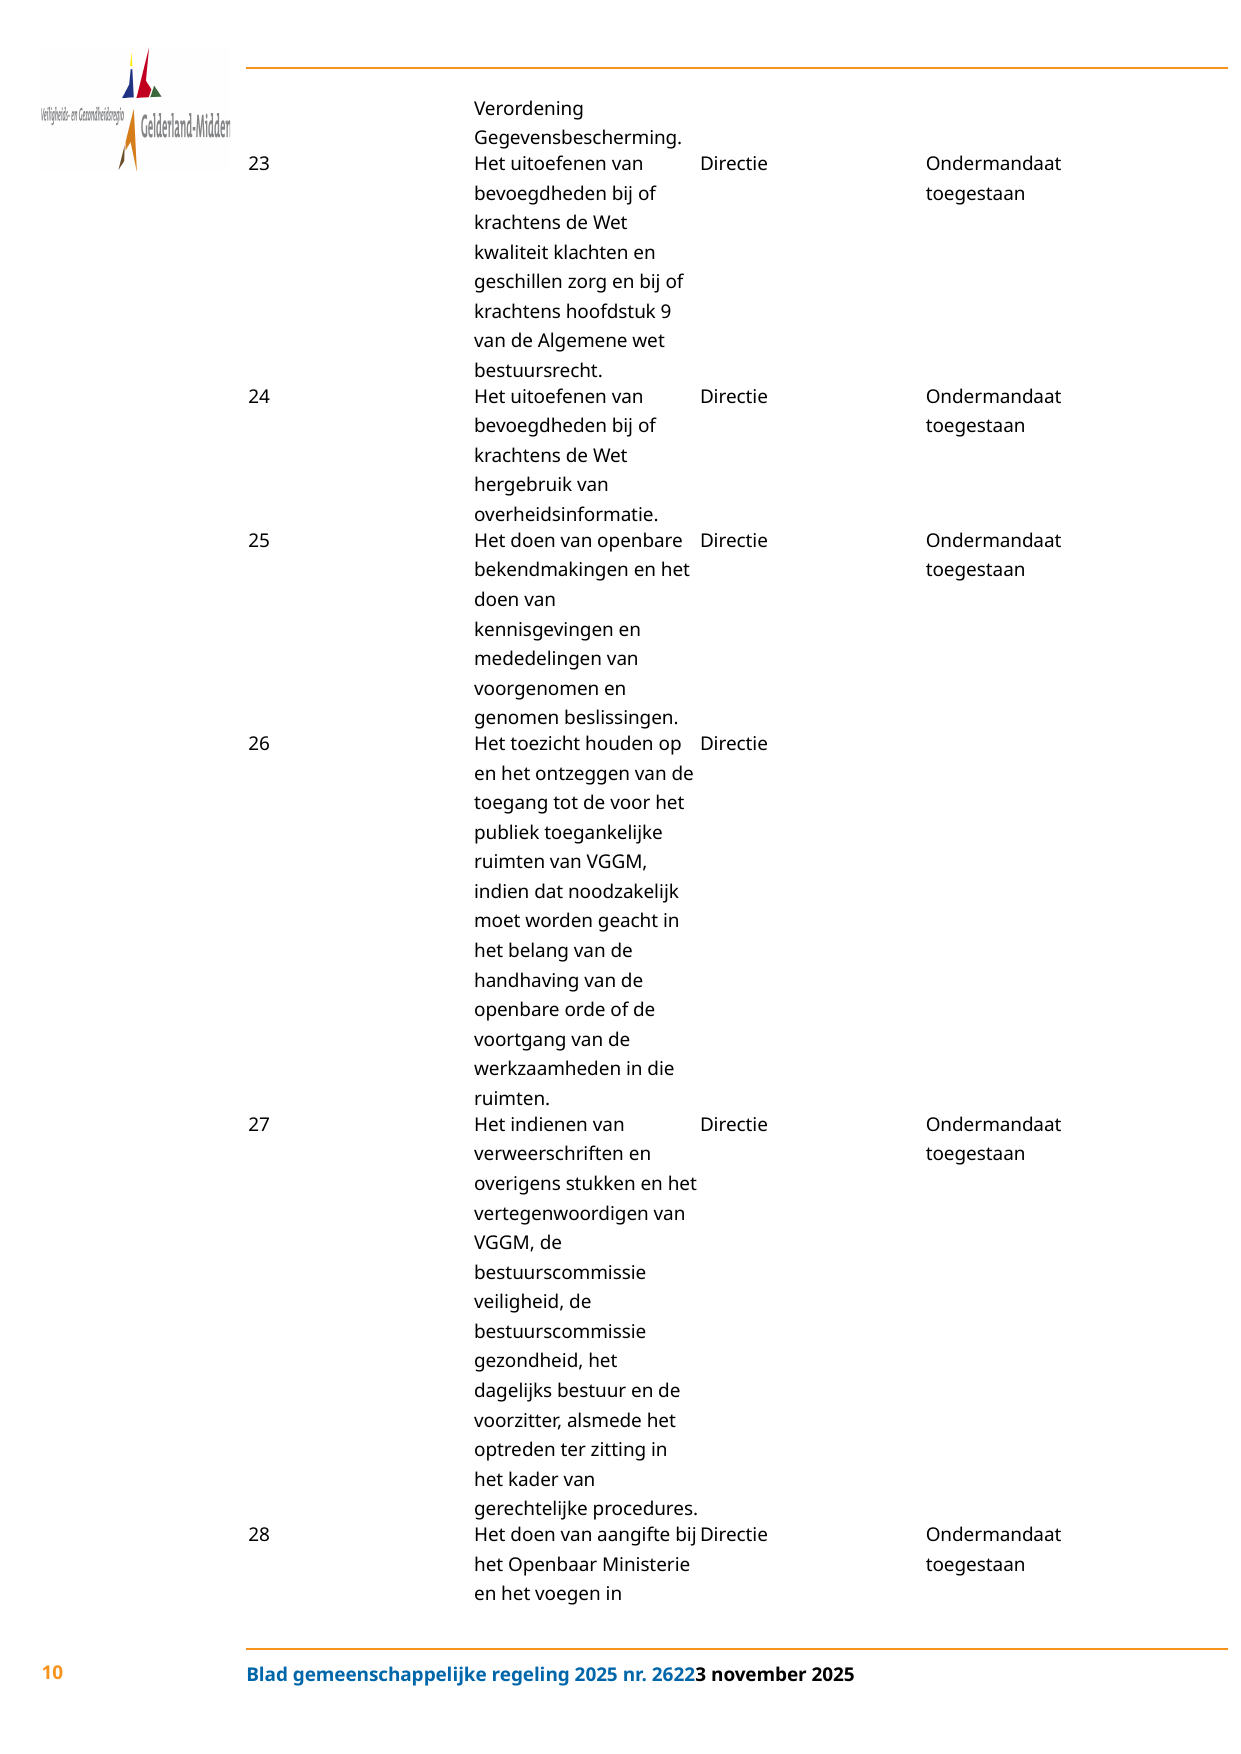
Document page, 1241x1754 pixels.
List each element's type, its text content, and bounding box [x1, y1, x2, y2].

table_cell [926, 730, 1152, 1111]
table_cell [926, 95, 1152, 150]
table_cell Verordening Gegevensbescherming. [474, 95, 700, 150]
table_cell 26 [248, 730, 474, 1111]
table_cell Het doen van aangifte bij het Openbaar Ministerie en het voegen in [474, 1521, 700, 1606]
table_cell Directie [700, 730, 926, 1111]
table_cell Het uitoefenen van bevoegdheden bij of krachtens de Wet kwaliteit klachten en geschillen zorg en bij of krachtens hoofdstuk 9 van de Algemene wet bestuursrecht. [474, 150, 700, 383]
table_cell Ondermandaat toegestaan [926, 150, 1152, 383]
table_cell 23 [248, 150, 474, 383]
table_cell Het indienen van verweerschriften en overigens stukken en het vertegenwoordigen van VGGM, de bestuurscommissie veiligheid, de bestuurscommissie gezondheid, het dagelijks bestuur en de voorzitter, alsmede het optreden ter zitting in het kader van gerechtelijke procedures. [474, 1111, 700, 1521]
table_cell [700, 95, 926, 150]
table_cell Het uitoefenen van bevoegdheden bij of krachtens de Wet hergebruik van overheidsinformatie. [474, 383, 700, 527]
table_cell 25 [248, 527, 474, 730]
table_cell Directie [700, 383, 926, 527]
table_cell 24 [248, 383, 474, 527]
table_cell Directie [700, 527, 926, 730]
table_cell Het toezicht houden op en het ontzeggen van de toegang tot de voor het publiek toegankelijke ruimten van VGGM, indien dat noodzakelijk moet worden geacht in het belang van de handhaving van de openbare orde of de voortgang van de werkzaamheden in die ruimten. [474, 730, 700, 1111]
table_cell Ondermandaat toegestaan [926, 383, 1152, 527]
table_cell Ondermandaat toegestaan [926, 1521, 1152, 1606]
table_cell Directie [700, 1111, 926, 1521]
table_cell [248, 95, 474, 150]
table_cell Directie [700, 150, 926, 383]
table_cell 27 [248, 1111, 474, 1521]
table_cell Directie [700, 1521, 926, 1606]
table_cell 28 [248, 1521, 474, 1606]
picture [41, 47, 231, 172]
table_cell Ondermandaat toegestaan [926, 1111, 1152, 1521]
table_cell Ondermandaat toegestaan [926, 527, 1152, 730]
table_cell Het doen van openbare bekendmakingen en het doen van kennisgevingen en mededelingen van voorgenomen en genomen beslissingen. [474, 527, 700, 730]
